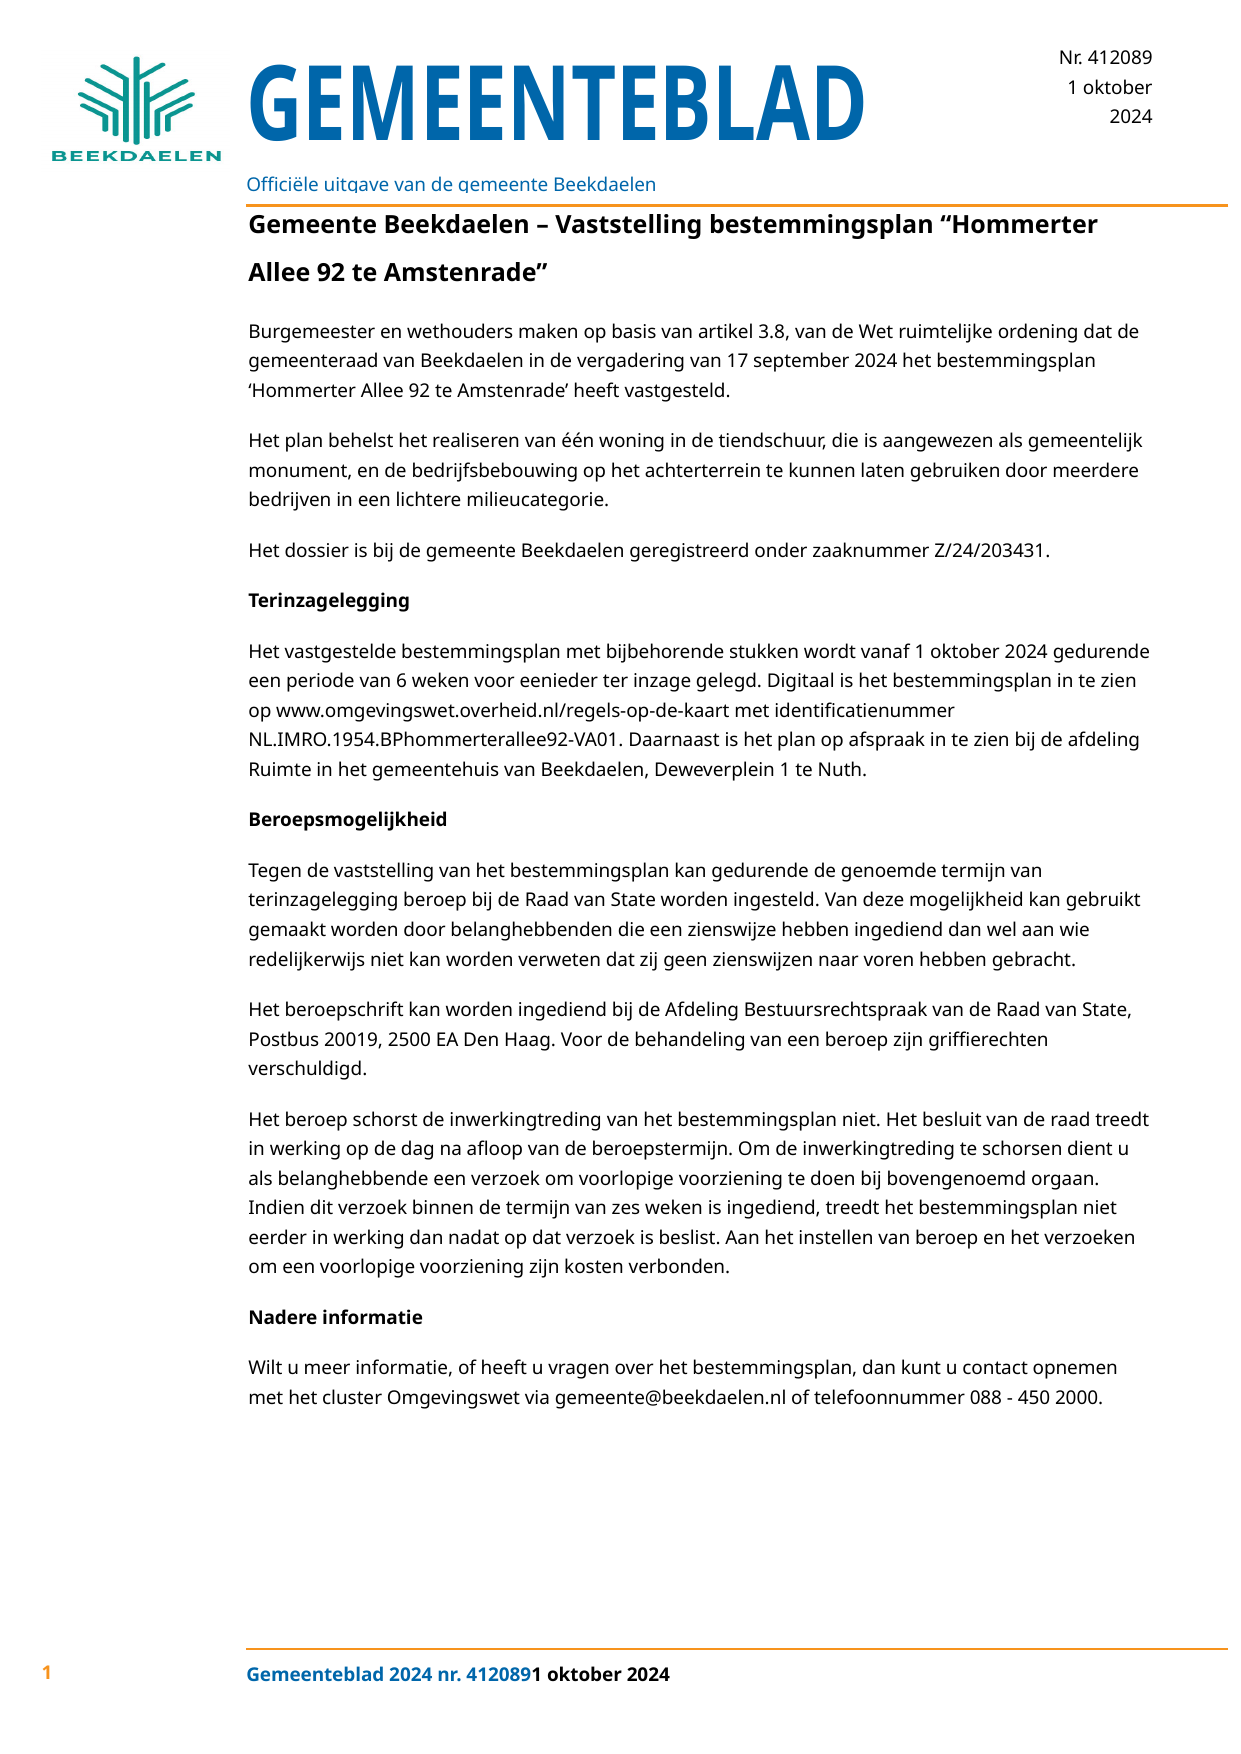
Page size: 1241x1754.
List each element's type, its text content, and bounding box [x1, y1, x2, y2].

text Tegen de vaststelling van het bestemmingsplan kan gedurende de genoemde termijn van terinzagelegging beroep bij de Raad van State worden ingesteld. Van deze mogelijkheid kan gebruikt gemaakt worden door belanghebbenden die een zienswijze hebben ingediend dan wel aan wie redelijkerwijs niet kan worden verweten dat zij geen zienswijzen naar voren hebben gebracht. [248, 857, 1152, 972]
text Het beroepschrift kan worden ingediend bij de Afdeling Bestuursrechtspraak van de Raad van State, Postbus 20019, 2500 EA Den Haag. Voor de behandeling van een beroep zijn griffierechten verschuldigd. [248, 996, 1152, 1081]
text Wilt u meer informatie, of heeft u vragen over het bestemmingsplan, dan kunt u contact opnemen met het cluster Omgevingswet via gemeente@beekdaelen.nl of telefoonnummer 088 - 450 2000. [248, 1354, 1152, 1410]
text Burgemeester en wethouders maken op basis van artikel 3.8, van de Wet ruimtelijke ordening dat de gemeenteraad van Beekdaelen in de vergadering van 17 september 2024 het bestemmingsplan ‘Hommerter Allee 92 te Amstenrade’ heeft vastgesteld. [248, 318, 1152, 403]
text Het vastgestelde bestemmingsplan met bijbehorende stukken wordt vanaf 1 oktober 2024 gedurende een periode van 6 weken voor eenieder ter inzage gelegd. Digitaal is het bestemmingsplan in te zien op www.omgevingswet.overheid.nl/regels-op-de-kaart met identificatienummer NL.IMRO.1954.BPhommerterallee92-VA01. Daarnaast is het plan op afspraak in te zien bij de afdeling Ruimte in het gemeentehuis van Beekdaelen, Deweverplein 1 te Nuth. [248, 638, 1152, 782]
text Het plan behelst het realiseren van één woning in de tiendschuur, die is aangewezen als gemeentelijk monument, en de bedrijfsbebouwing op het achterterrein te kunnen laten gebruiken door meerdere bedrijven in een lichtere milieucategorie. [248, 427, 1152, 512]
text Nadere informatie [248, 1304, 1152, 1330]
text Het dossier is bij de gemeente Beekdaelen geregistreerd onder zaaknummer Z/24/203431. [248, 537, 1152, 563]
picture [41, 47, 231, 172]
text Terinzagelegging [248, 587, 1152, 613]
text Het beroep schorst de inwerkingtreding van het bestemmingsplan niet. Het besluit van de raad treedt in werking op de dag na afloop van de beroepstermijn. Om de inwerkingtreding te schorsen dient u als belanghebbende een verzoek om voorlopige voorziening te doen bij bovengenoemd orgaan. Indien dit verzoek binnen de termijn van zes weken is ingediend, treedt het bestemmingsplan niet eerder in werking dan nadat op dat verzoek is beslist. Aan het instellen van beroep en het verzoeken om een voorlopige voorziening zijn kosten verbonden. [248, 1106, 1152, 1279]
text Beroepsmogelijkheid [248, 807, 1152, 832]
text Gemeente Beekdaelen – Vaststelling bestemmingsplan “Hommerter Allee 92 te Amstenrade” [248, 207, 1152, 288]
